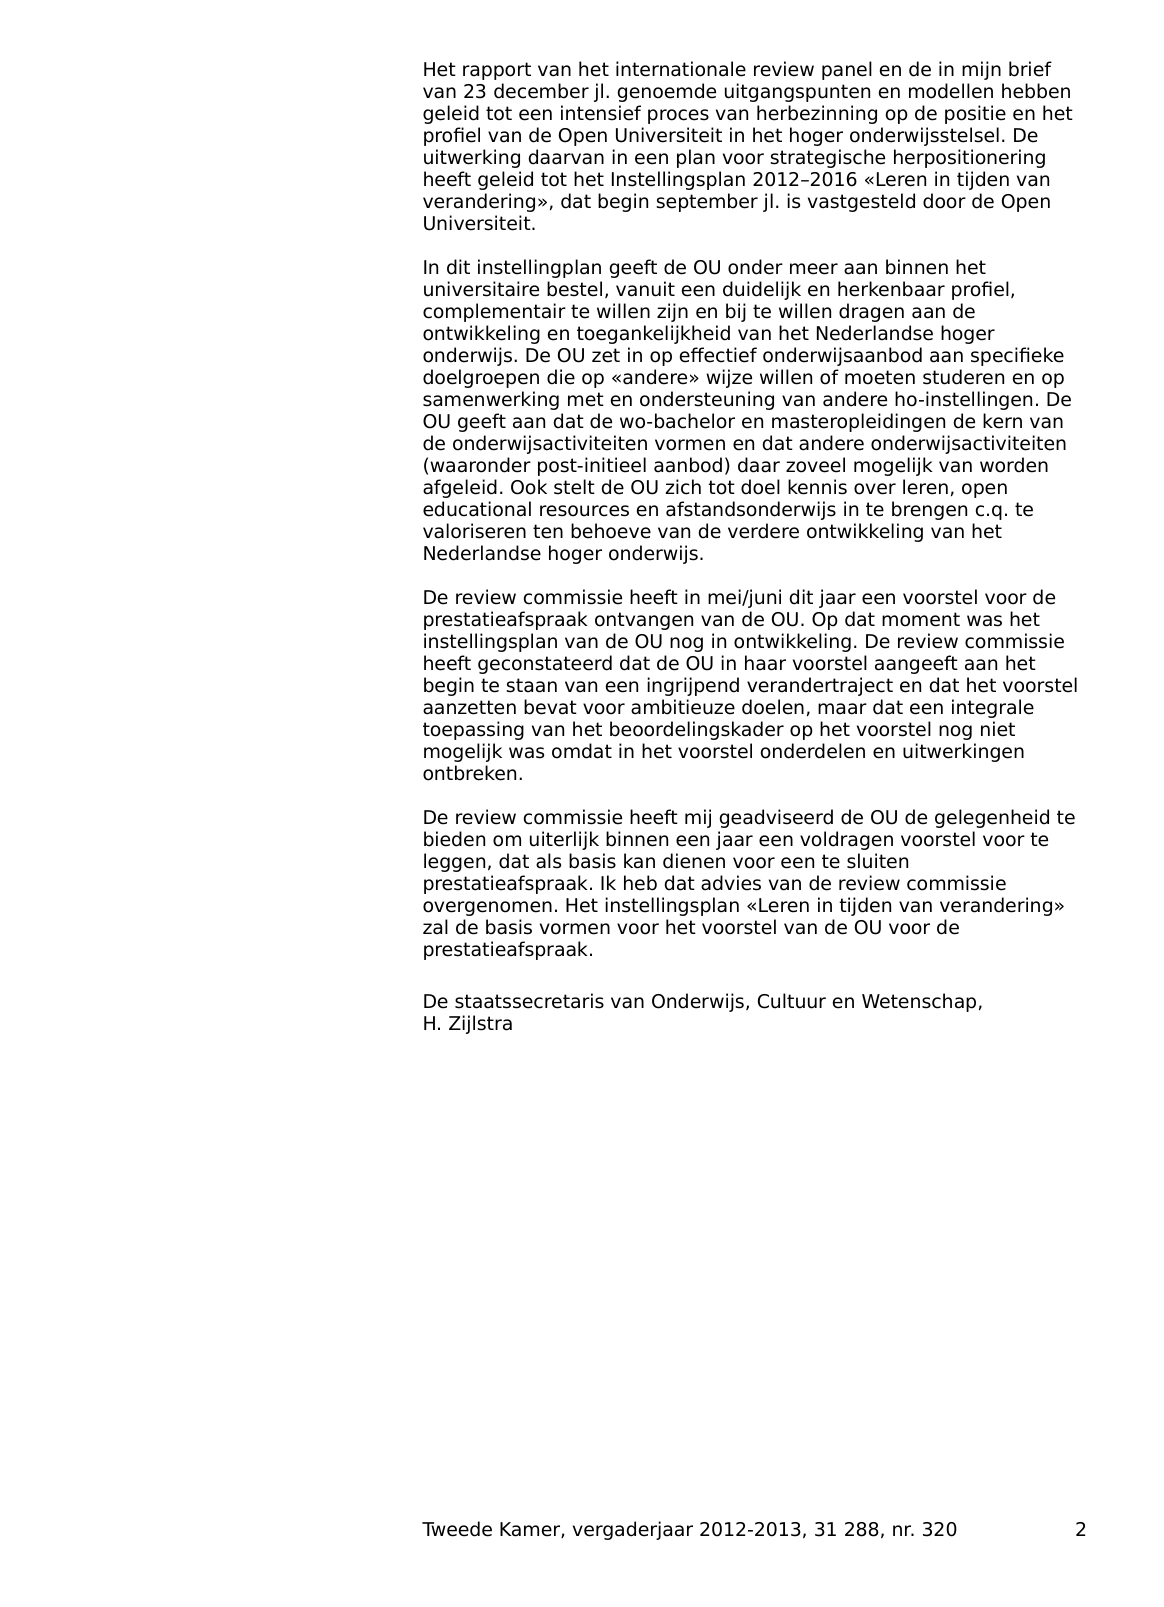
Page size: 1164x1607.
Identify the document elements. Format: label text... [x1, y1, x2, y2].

text In dit instellingplan geeft de OU onder meer aan binnen het universitaire bestel, vanuit een duidelijk en herkenbaar profiel, complementair te willen zijn en bij te willen dragen aan de ontwikkeling en toegankelijkheid van het Nederlandse hoger onderwijs. De OU zet in op effectief onderwijsaanbod aan specifieke doelgroepen die op «andere» wijze willen of moeten studeren en op samenwerking met en ondersteuning van andere ho-instellingen. De OU geeft aan dat de wo-bachelor en masteropleidingen de kern van de onderwijsactiviteiten vormen en dat andere onderwijsactiviteiten (waaronder post-initieel aanbod) daar zoveel mogelijk van worden afgeleid. Ook stelt de OU zich tot doel kennis over leren, open educational resources en afstandsonderwijs in te brengen c.q. te valoriseren ten behoeve van de verdere ontwikkeling van het Nederlandse hoger onderwijs. [422, 257, 1087, 565]
text Het rapport van het internationale review panel en de in mijn brief van 23 december jl. genoemde uitgangspunten en modellen hebben geleid tot een intensief proces van herbezinning op de positie en het profiel van de Open Universiteit in het hoger onderwijsstelsel. De uitwerking daarvan in een plan voor strategische herpositionering heeft geleid tot het Instellingsplan 2012–2016 «Leren in tijden van verandering», dat begin september jl. is vastgesteld door de Open Universiteit. [422, 59, 1087, 235]
text De staatssecretaris van Onderwijs, Cultuur en Wetenschap, H. Zijlstra [422, 991, 1087, 1035]
text De review commissie heeft in mei/juni dit jaar een voorstel voor de prestatieafspraak ontvangen van de OU. Op dat moment was het instellingsplan van de OU nog in ontwikkeling. De review commissie heeft geconstateerd dat de OU in haar voorstel aangeeft aan het begin te staan van een ingrijpend verandertraject en dat het voorstel aanzetten bevat voor ambitieuze doelen, maar dat een integrale toepassing van het beoordelingskader op het voorstel nog niet mogelijk was omdat in het voorstel onderdelen en uitwerkingen ontbreken. [422, 587, 1087, 785]
text De review commissie heeft mij geadviseerd de OU de gelegenheid te bieden om uiterlijk binnen een jaar een voldragen voorstel voor te leggen, dat als basis kan dienen voor een te sluiten prestatieafspraak. Ik heb dat advies van de review commissie overgenomen. Het instellingsplan «Leren in tijden van verandering» zal de basis vormen voor het voorstel van de OU voor de prestatieafspraak. [422, 807, 1087, 961]
